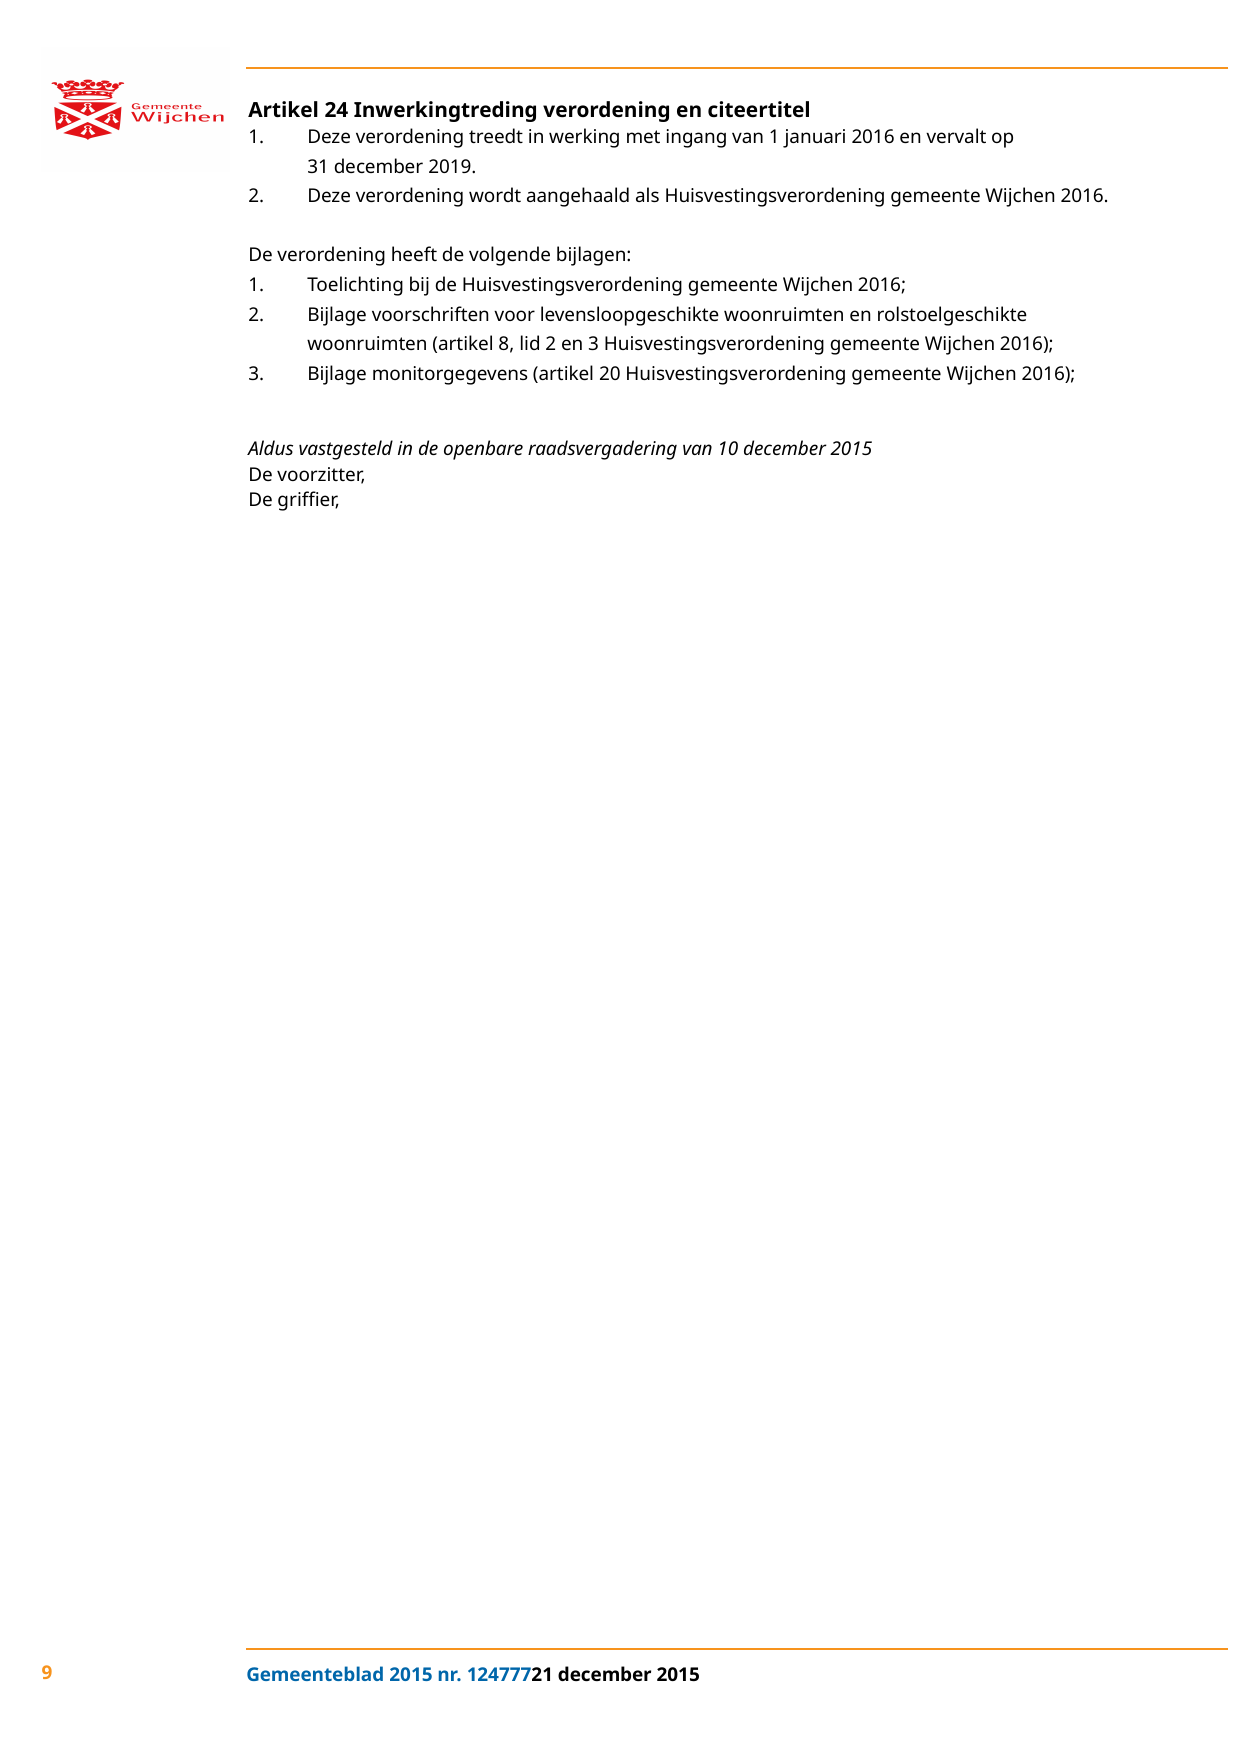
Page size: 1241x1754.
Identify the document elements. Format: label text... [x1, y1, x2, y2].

text De griffier, [248, 487, 1152, 512]
text De verordening heeft de volgende bijlagen: [248, 242, 1152, 267]
text Artikel 24 Inwerkingtreding verordening en citeertitel [248, 95, 1152, 123]
list Deze verordening wordt aangehaald als Huisvestingsverordening gemeente Wijchen 2016. [248, 182, 1152, 208]
text De voorzitter, [248, 461, 1152, 487]
list Bijlage monitorgegevens (artikel 20 Huisvestingsverordening gemeente Wijchen 2016); [248, 360, 1152, 386]
list Deze verordening treedt in werking met ingang van 1 januari 2016 en vervalt op 31 december 2019. [248, 123, 1152, 178]
text Aldus vastgesteld in de openbare raadsvergadering van 10 december 2015 [248, 435, 1152, 461]
list Toelichting bij de Huisvestingsverordening gemeente Wijchen 2016; [248, 271, 1152, 297]
list Bijlage voorschriften voor levensloopgeschikte woonruimten en rolstoelgeschikte woonruimten (artikel 8, lid 2 en 3 Huisvestingsverordening gemeente Wijchen 2016); [248, 301, 1152, 356]
picture [41, 47, 231, 172]
